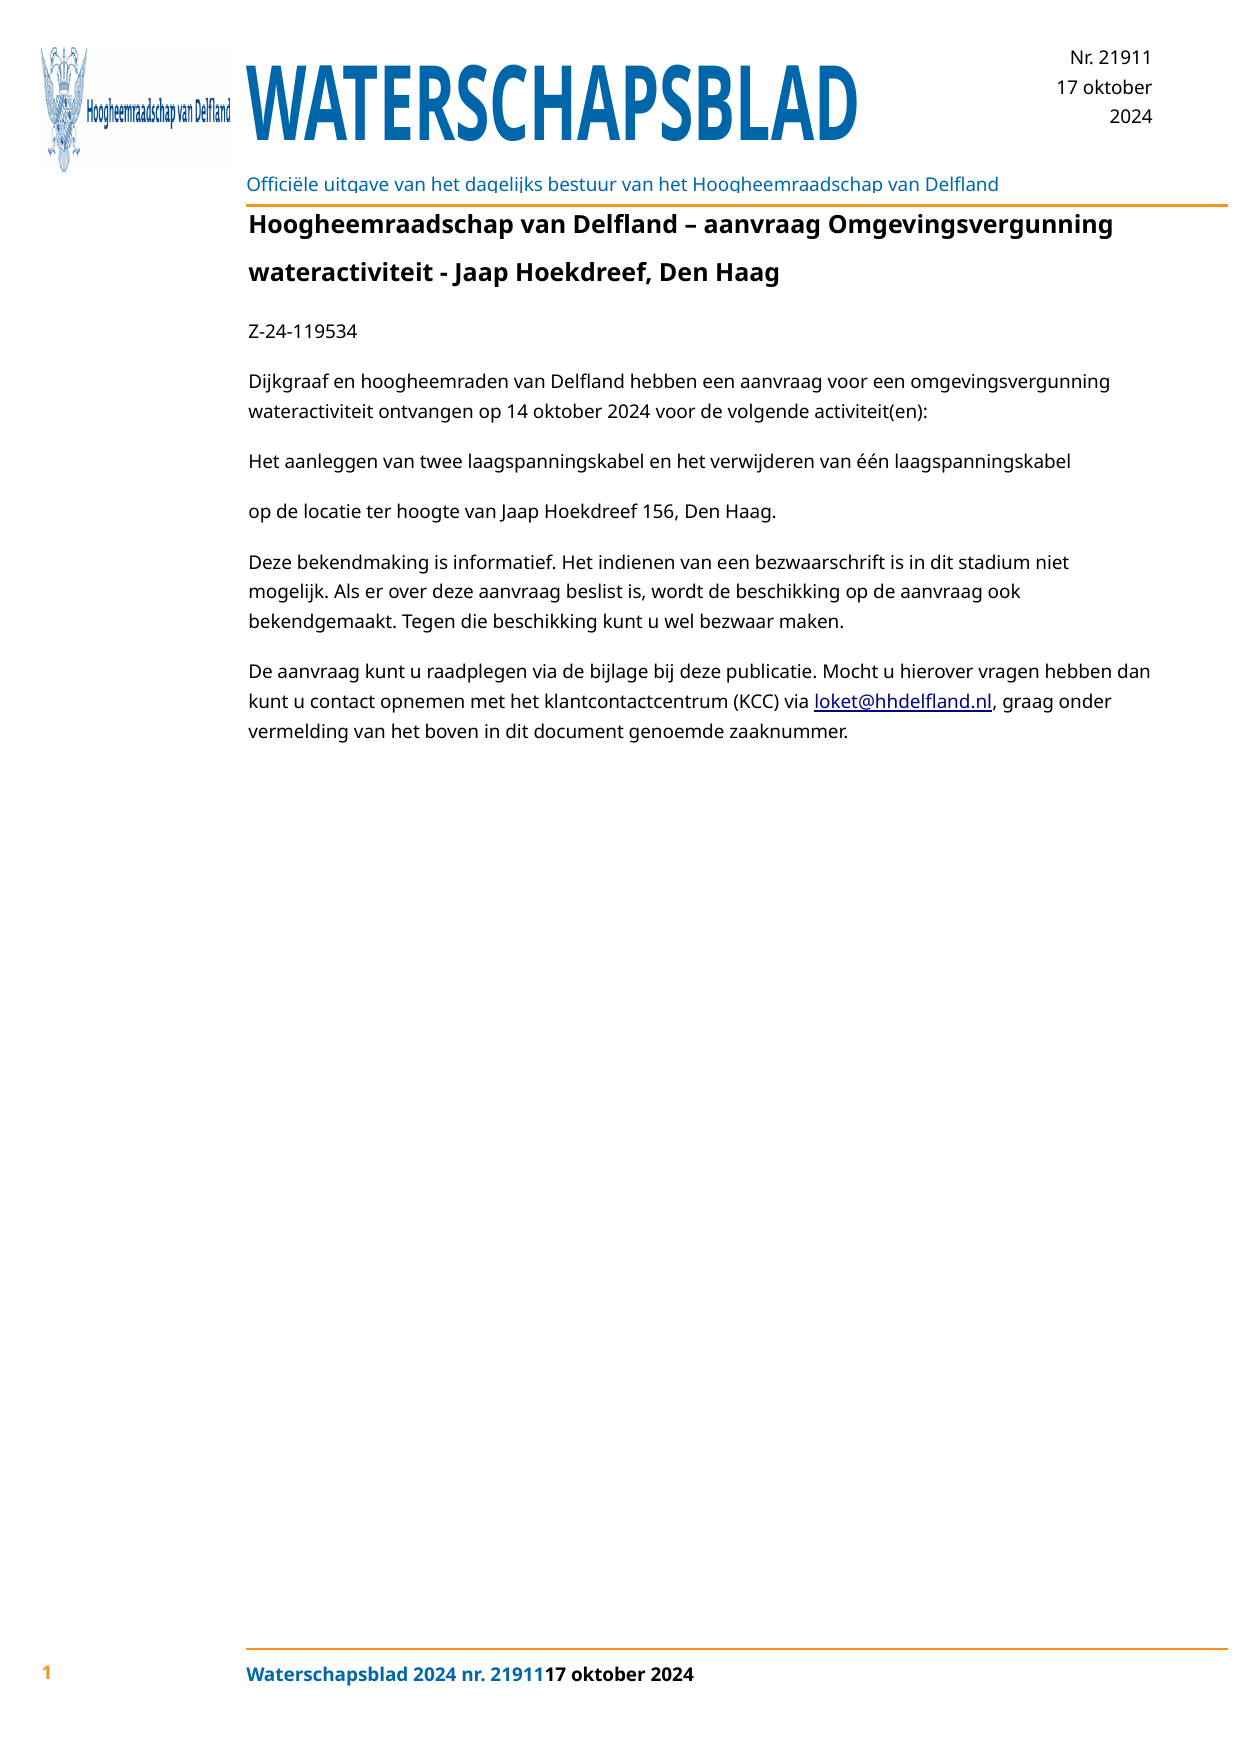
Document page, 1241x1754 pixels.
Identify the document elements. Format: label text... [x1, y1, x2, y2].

text Hoogheemraadschap van Delfland – aanvraag Omgevingsvergunning wateractiviteit - Jaap Hoekdreef, Den Haag [248, 207, 1152, 288]
text Z-24-119534 [248, 318, 1152, 344]
text Dijkgraaf en hoogheemraden van Delfland hebben een aanvraag voor een omgevingsvergunning wateractiviteit ontvangen op 14 oktober 2024 voor de volgende activiteit(en): [248, 368, 1152, 424]
text Deze bekendmaking is informatief. Het indienen van een bezwaarschrift is in dit stadium niet mogelijk. Als er over deze aanvraag beslist is, wordt de beschikking op de aanvraag ook bekendgemaakt. Tegen die beschikking kunt u wel bezwaar maken. [248, 549, 1152, 634]
text De aanvraag kunt u raadplegen via de bijlage bij deze publicatie. Mocht u hierover vragen hebben dan kunt u contact opnemen met het klantcontactcentrum (KCC) via loket@hhdelfland.nl, graag onder vermelding van het boven in dit document genoemde zaaknummer. [248, 659, 1152, 744]
picture [41, 47, 231, 172]
text op de locatie ter hoogte van Jaap Hoekdreef 156, Den Haag. [248, 499, 1152, 524]
text Het aanleggen van twee laagspanningskabel en het verwijderen van één laagspanningskabel [248, 448, 1152, 474]
